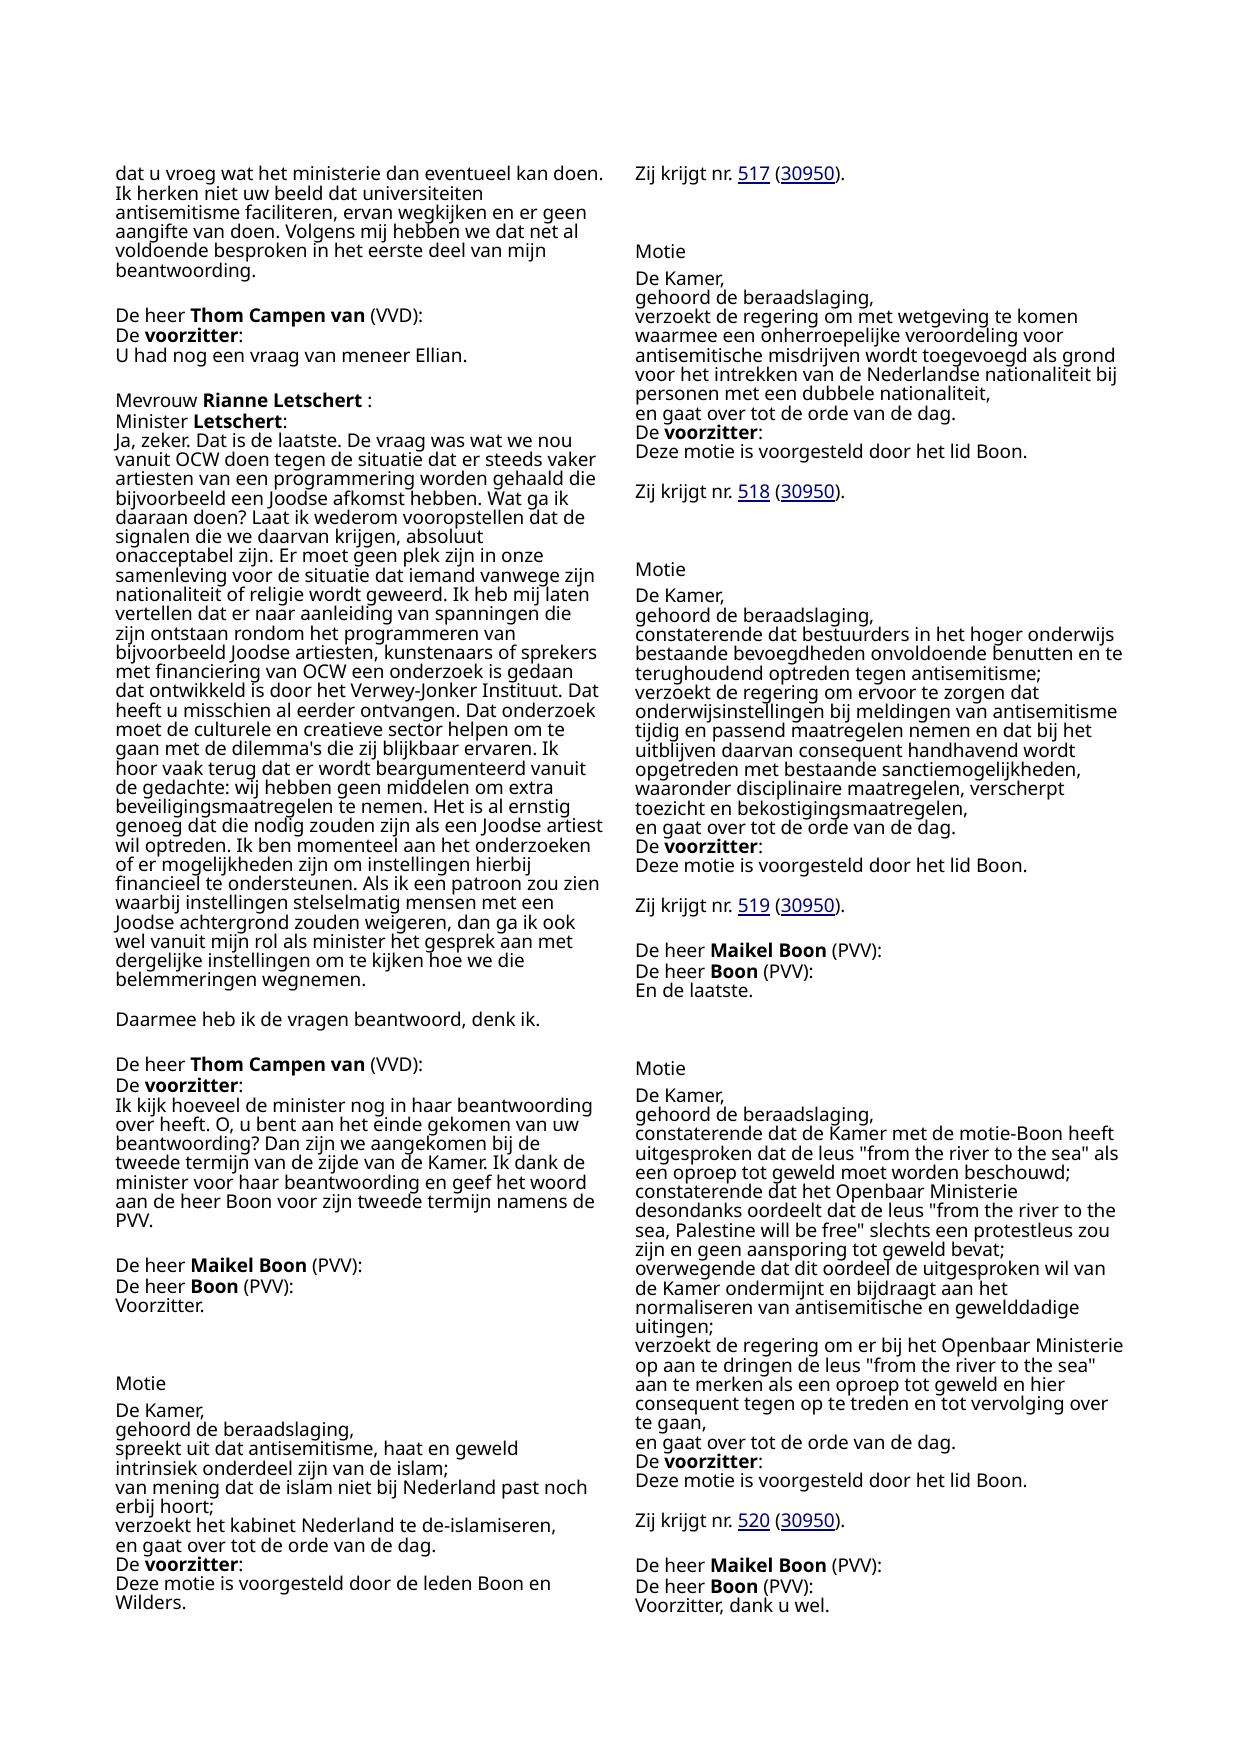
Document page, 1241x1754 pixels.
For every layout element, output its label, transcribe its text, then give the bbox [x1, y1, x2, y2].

text Deze motie is voorgesteld door het lid Boon. [635, 857, 1125, 877]
text constaterende dat de Kamer met de motie-Boon heeft uitgesproken dat de leus "from the river to the sea" als een oproep tot geweld moet worden beschouwd; [635, 1125, 1125, 1183]
text De heer Boon (PVV): [635, 963, 1125, 982]
text verzoekt de regering om met wetgeving te komen waarmee een onherroepelijke veroordeling voor antisemitische misdrijven wordt toegevoegd als grond voor het intrekken van de Nederlandse nationaliteit bij personen met een dubbele nationaliteit, [635, 308, 1125, 404]
text De Kamer, [115, 1402, 605, 1421]
text De voorzitter: [635, 838, 1125, 857]
text gehoord de beraadslaging, [635, 1106, 1125, 1125]
text en gaat over tot de orde van de dag. [115, 1537, 605, 1556]
text Motie [635, 1055, 1125, 1081]
text Daarmee heb ik de vragen beantwoord, denk ik. [115, 1011, 605, 1031]
text Motie [635, 238, 1125, 264]
text spreekt uit dat antisemitisme, haat en geweld intrinsiek onderdeel zijn van de islam; [115, 1440, 605, 1479]
text Ja, zeker. Dat is de laatste. De vraag was wat we nou vanuit OCW doen tegen de situatie dat er steeds vaker artiesten van een programmering worden gehaald die bijvoorbeeld een Joodse afkomst hebben. Wat ga ik daaraan doen? Laat ik wederom vooropstellen dat de signalen die we daarvan krijgen, absoluut onacceptabel zijn. Er moet geen plek zijn in onze samenleving voor de situatie dat iemand vanwege zijn nationaliteit of religie wordt geweerd. Ik heb mij laten vertellen dat er naar aanleiding van spanningen die zijn ontstaan rondom het programmeren van bijvoorbeeld Joodse artiesten, kunstenaars of sprekers met financiering van OCW een onderzoek is gedaan dat ontwikkeld is door het Verwey-Jonker Instituut. Dat heeft u misschien al eerder ontvangen. Dat onderzoek moet de culturele en creatieve sector helpen om te gaan met de dilemma's die zij blijkbaar ervaren. Ik hoor vaak terug dat er wordt beargumenteerd vanuit de gedachte: wij hebben geen middelen om extra beveiligingsmaatregelen te nemen. Het is al ernstig genoeg dat die nodig zouden zijn als een Joodse artiest wil optreden. Ik ben momenteel aan het onderzoeken of er mogelijkheden zijn om instellingen hierbij financieel te ondersteunen. Als ik een patroon zou zien waarbij instellingen stelselmatig mensen met een Joodse achtergrond zouden weigeren, dan ga ik ook wel vanuit mijn rol als minister het gesprek aan met dergelijke instellingen om te kijken hoe we die belemmeringen wegnemen. [115, 432, 605, 991]
text verzoekt de regering om er bij het Openbaar Ministerie op aan te dringen de leus "from the river to the sea" aan te merken als een oproep tot geweld en hier consequent tegen op te treden en tot vervolging over te gaan, [635, 1337, 1125, 1434]
text constaterende dat het Openbaar Ministerie desondanks oordeelt dat de leus "from the river to the sea, Palestine will be free" slechts een protestleus zou zijn en geen aansporing tot geweld bevat; [635, 1183, 1125, 1260]
text gehoord de beraadslaging, [635, 607, 1125, 626]
text Zij krijgt nr. 520 (30950). [635, 1512, 1125, 1531]
text Zij krijgt nr. 518 (30950). [635, 483, 1125, 502]
text De voorzitter: [635, 1453, 1125, 1472]
text dat u vroeg wat het ministerie dan eventueel kan doen. Ik herken niet uw beeld dat universiteiten antisemitisme faciliteren, ervan wegkijken en er geen aangifte van doen. Volgens mij hebben we dat net al voldoende besproken in het eerste deel van mijn beantwoording. [115, 165, 605, 281]
text en gaat over tot de orde van de dag. [635, 819, 1125, 838]
text Motie [115, 1370, 605, 1396]
text De voorzitter: [115, 327, 605, 347]
text verzoekt de regering om ervoor te zorgen dat onderwijsinstellingen bij meldingen van antisemitisme tijdig en passend maatregelen nemen en dat bij het uitblijven daarvan consequent handhavend wordt opgetreden met bestaande sanctiemogelijkheden, waaronder disciplinaire maatregelen, verscherpt toezicht en bekostigingsmaatregelen, [635, 684, 1125, 819]
text De heer Maikel Boon (PVV): [635, 1552, 1125, 1578]
text De Kamer, [635, 270, 1125, 289]
text De Kamer, [635, 587, 1125, 607]
text en gaat over tot de orde van de dag. [635, 404, 1125, 424]
text Deze motie is voorgesteld door de leden Boon en Wilders. [115, 1575, 605, 1614]
text Zij krijgt nr. 517 (30950). [635, 165, 1125, 184]
text De heer Boon (PVV): [115, 1278, 605, 1297]
text Voorzitter, dank u wel. [635, 1597, 1125, 1617]
text Motie [635, 556, 1125, 582]
text Deze motie is voorgesteld door het lid Boon. [635, 1472, 1125, 1491]
text U had nog een vraag van meneer Ellian. [115, 347, 605, 366]
text Ik kijk hoeveel de minister nog in haar beantwoording over heeft. O, u bent aan het einde gekomen van uw beantwoording? Dan zijn we aangekomen bij de tweede termijn van de zijde van de Kamer. Ik dank de minister voor haar beantwoording en geef het woord aan de heer Boon voor zijn tweede termijn namens de PVV. [115, 1097, 605, 1231]
text gehoord de beraadslaging, [115, 1421, 605, 1440]
text De heer Boon (PVV): [635, 1578, 1125, 1597]
text gehoord de beraadslaging, [635, 289, 1125, 308]
text De Kamer, [635, 1087, 1125, 1106]
text constaterende dat bestuurders in het hoger onderwijs bestaande bevoegdheden onvoldoende benutten en te terughoudend optreden tegen antisemitisme; [635, 626, 1125, 684]
text De voorzitter: [635, 424, 1125, 443]
text De heer Maikel Boon (PVV): [115, 1252, 605, 1278]
text En de laatste. [635, 982, 1125, 1002]
text en gaat over tot de orde van de dag. [635, 1434, 1125, 1453]
text De heer Maikel Boon (PVV): [635, 937, 1125, 963]
text Voorzitter. [115, 1297, 605, 1317]
text De voorzitter: [115, 1077, 605, 1097]
text De voorzitter: [115, 1556, 605, 1575]
text Deze motie is voorgesteld door het lid Boon. [635, 443, 1125, 462]
text De heer Thom Campen van (VVD): [115, 1052, 605, 1077]
text van mening dat de islam niet bij Nederland past noch erbij hoort; [115, 1479, 605, 1517]
text De heer Thom Campen van (VVD): [115, 302, 605, 327]
text Zij krijgt nr. 519 (30950). [635, 897, 1125, 917]
text Mevrouw Rianne Letschert : [115, 387, 605, 413]
text overwegende dat dit oordeel de uitgesproken wil van de Kamer ondermijnt en bijdraagt aan het normaliseren van antisemitische en gewelddadige uitingen; [635, 1260, 1125, 1337]
text verzoekt het kabinet Nederland te de-islamiseren, [115, 1517, 605, 1537]
text Minister Letschert: [115, 413, 605, 432]
